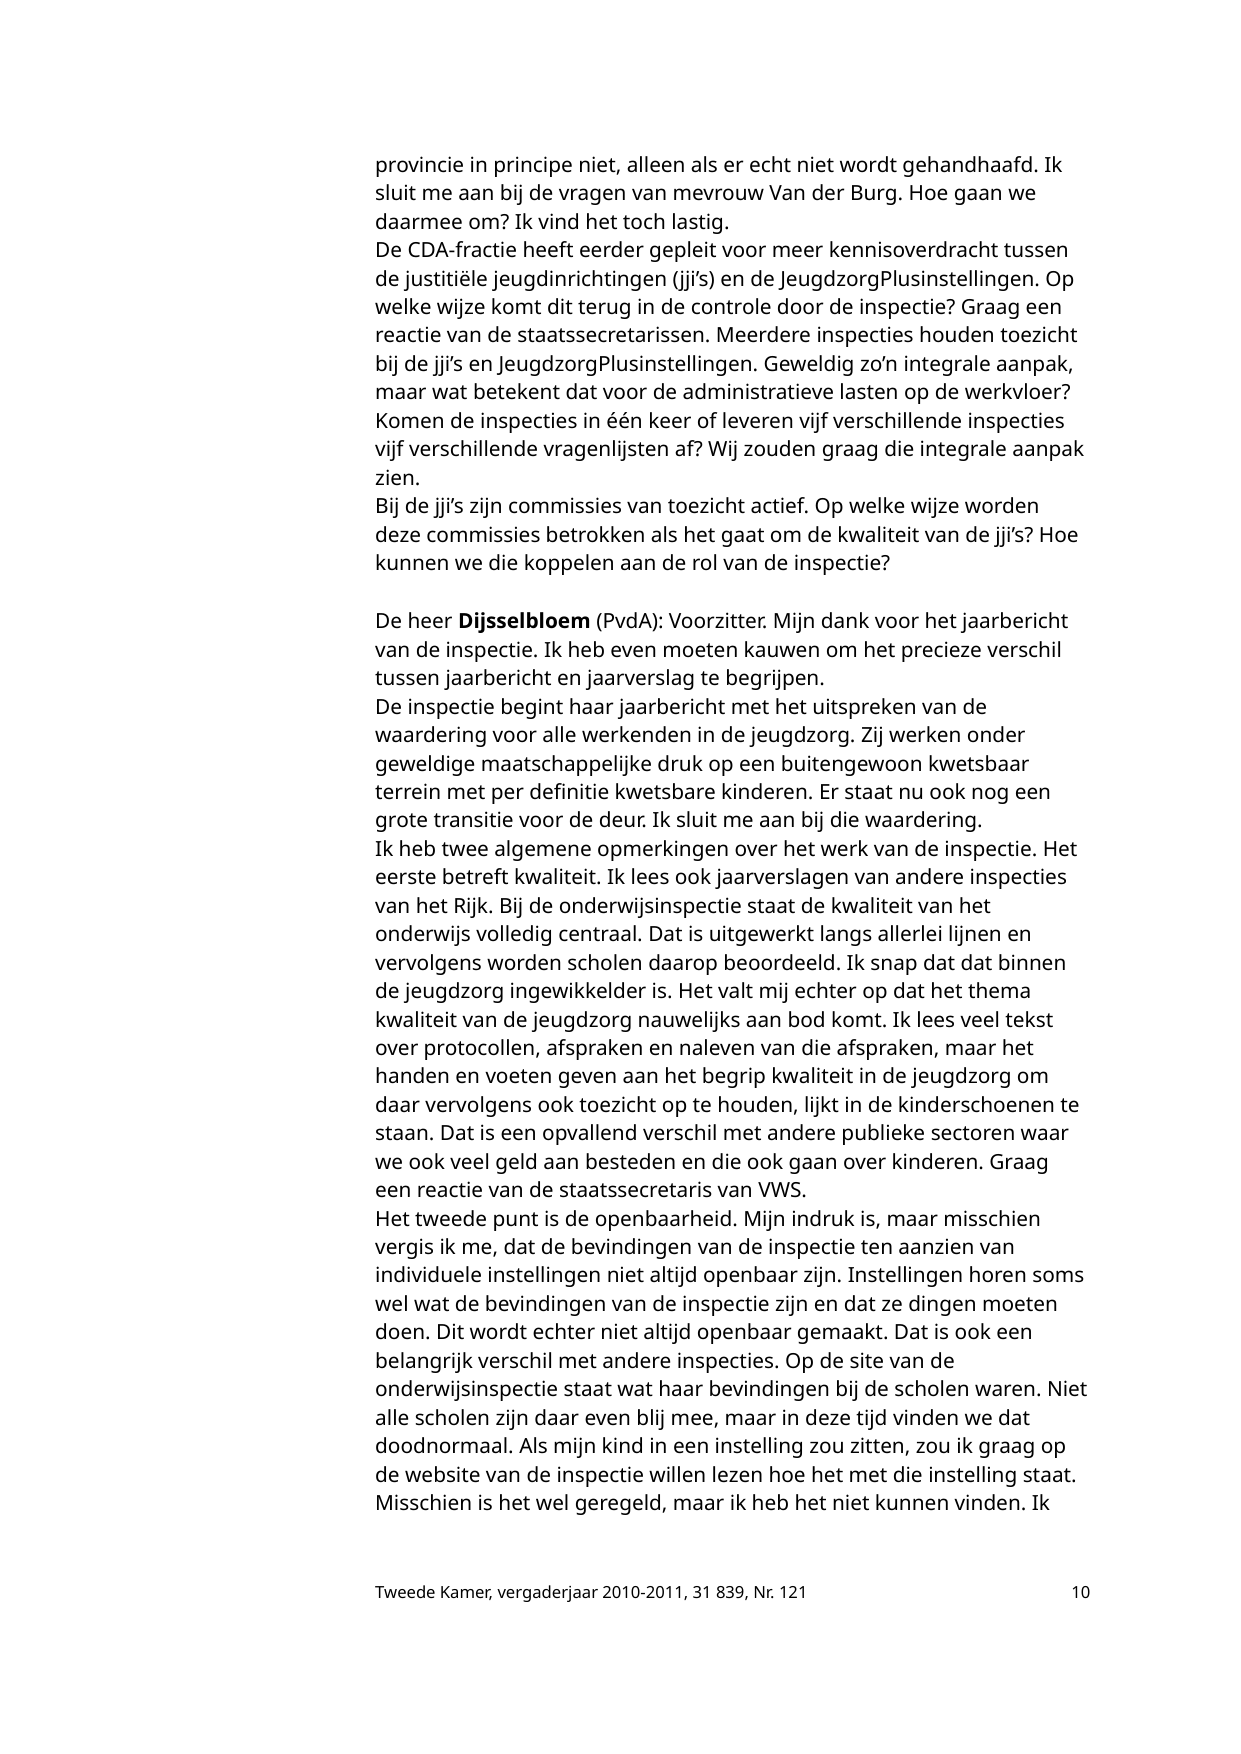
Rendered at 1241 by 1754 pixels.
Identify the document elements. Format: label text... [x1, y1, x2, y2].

text De heer Dijsselbloem (PvdA): Voorzitter. Mijn dank voor het jaarbericht van de inspectie. Ik heb even moeten kauwen om het precieze verschil tussen jaarbericht en jaarverslag te begrijpen. [375, 607, 1090, 692]
text Bij de jji’s zijn commissies van toezicht actief. Op welke wijze worden deze commissies betrokken als het gaat om de kwaliteit van de jji’s? Hoe kunnen we die koppelen aan de rol van de inspectie? [375, 491, 1090, 577]
text De inspectie begint haar jaarbericht met het uitspreken van de waardering voor alle werkenden in de jeugdzorg. Zij werken onder geweldige maatschappelijke druk op een buitengewoon kwetsbaar terrein met per definitie kwetsbare kinderen. Er staat nu ook nog een grote transitie voor de deur. Ik sluit me aan bij die waardering. [375, 692, 1090, 834]
text Ik heb twee algemene opmerkingen over het werk van de inspectie. Het eerste betreft kwaliteit. Ik lees ook jaarverslagen van andere inspecties van het Rijk. Bij de onderwijsinspectie staat de kwaliteit van het onderwijs volledig centraal. Dat is uitgewerkt langs allerlei lijnen en vervolgens worden scholen daarop beoordeeld. Ik snap dat dat binnen de jeugdzorg ingewikkelder is. Het valt mij echter op dat het thema kwaliteit van de jeugdzorg nauwelijks aan bod komt. Ik lees veel tekst over protocollen, afspraken en naleven van die afspraken, maar het handen en voeten geven aan het begrip kwaliteit in de jeugdzorg om daar vervolgens ook toezicht op te houden, lijkt in de kinderschoenen te staan. Dat is een opvallend verschil met andere publieke sectoren waar we ook veel geld aan besteden en die ook gaan over kinderen. Graag een reactie van de staatssecretaris van VWS. [375, 834, 1090, 1204]
text provincie in principe niet, alleen als er echt niet wordt gehandhaafd. Ik sluit me aan bij de vragen van mevrouw Van der Burg. Hoe gaan we daarmee om? Ik vind het toch lastig. [375, 150, 1090, 235]
text De CDA-fractie heeft eerder gepleit voor meer kennisoverdracht tussen de justitiële jeugdinrichtingen (jji’s) en de JeugdzorgPlusinstellingen. Op welke wijze komt dit terug in de controle door de inspectie? Graag een reactie van de staatssecretarissen. Meerdere inspecties houden toezicht bij de jji’s en JeugdzorgPlusinstellingen. Geweldig zo’n integrale aanpak, maar wat betekent dat voor de administratieve lasten op de werkvloer? Komen de inspecties in één keer of leveren vijf verschillende inspecties vijf verschillende vragenlijsten af? Wij zouden graag die integrale aanpak zien. [375, 235, 1090, 491]
text Het tweede punt is de openbaarheid. Mijn indruk is, maar misschien vergis ik me, dat de bevindingen van de inspectie ten aanzien van individuele instellingen niet altijd openbaar zijn. Instellingen horen soms wel wat de bevindingen van de inspectie zijn en dat ze dingen moeten doen. Dit wordt echter niet altijd openbaar gemaakt. Dat is ook een belangrijk verschil met andere inspecties. Op de site van de onderwijsinspectie staat wat haar bevindingen bij de scholen waren. Niet alle scholen zijn daar even blij mee, maar in deze tijd vinden we dat doodnormaal. Als mijn kind in een instelling zou zitten, zou ik graag op de website van de inspectie willen lezen hoe het met die instelling staat. Misschien is het wel geregeld, maar ik heb het niet kunnen vinden. Ik [375, 1204, 1090, 1517]
